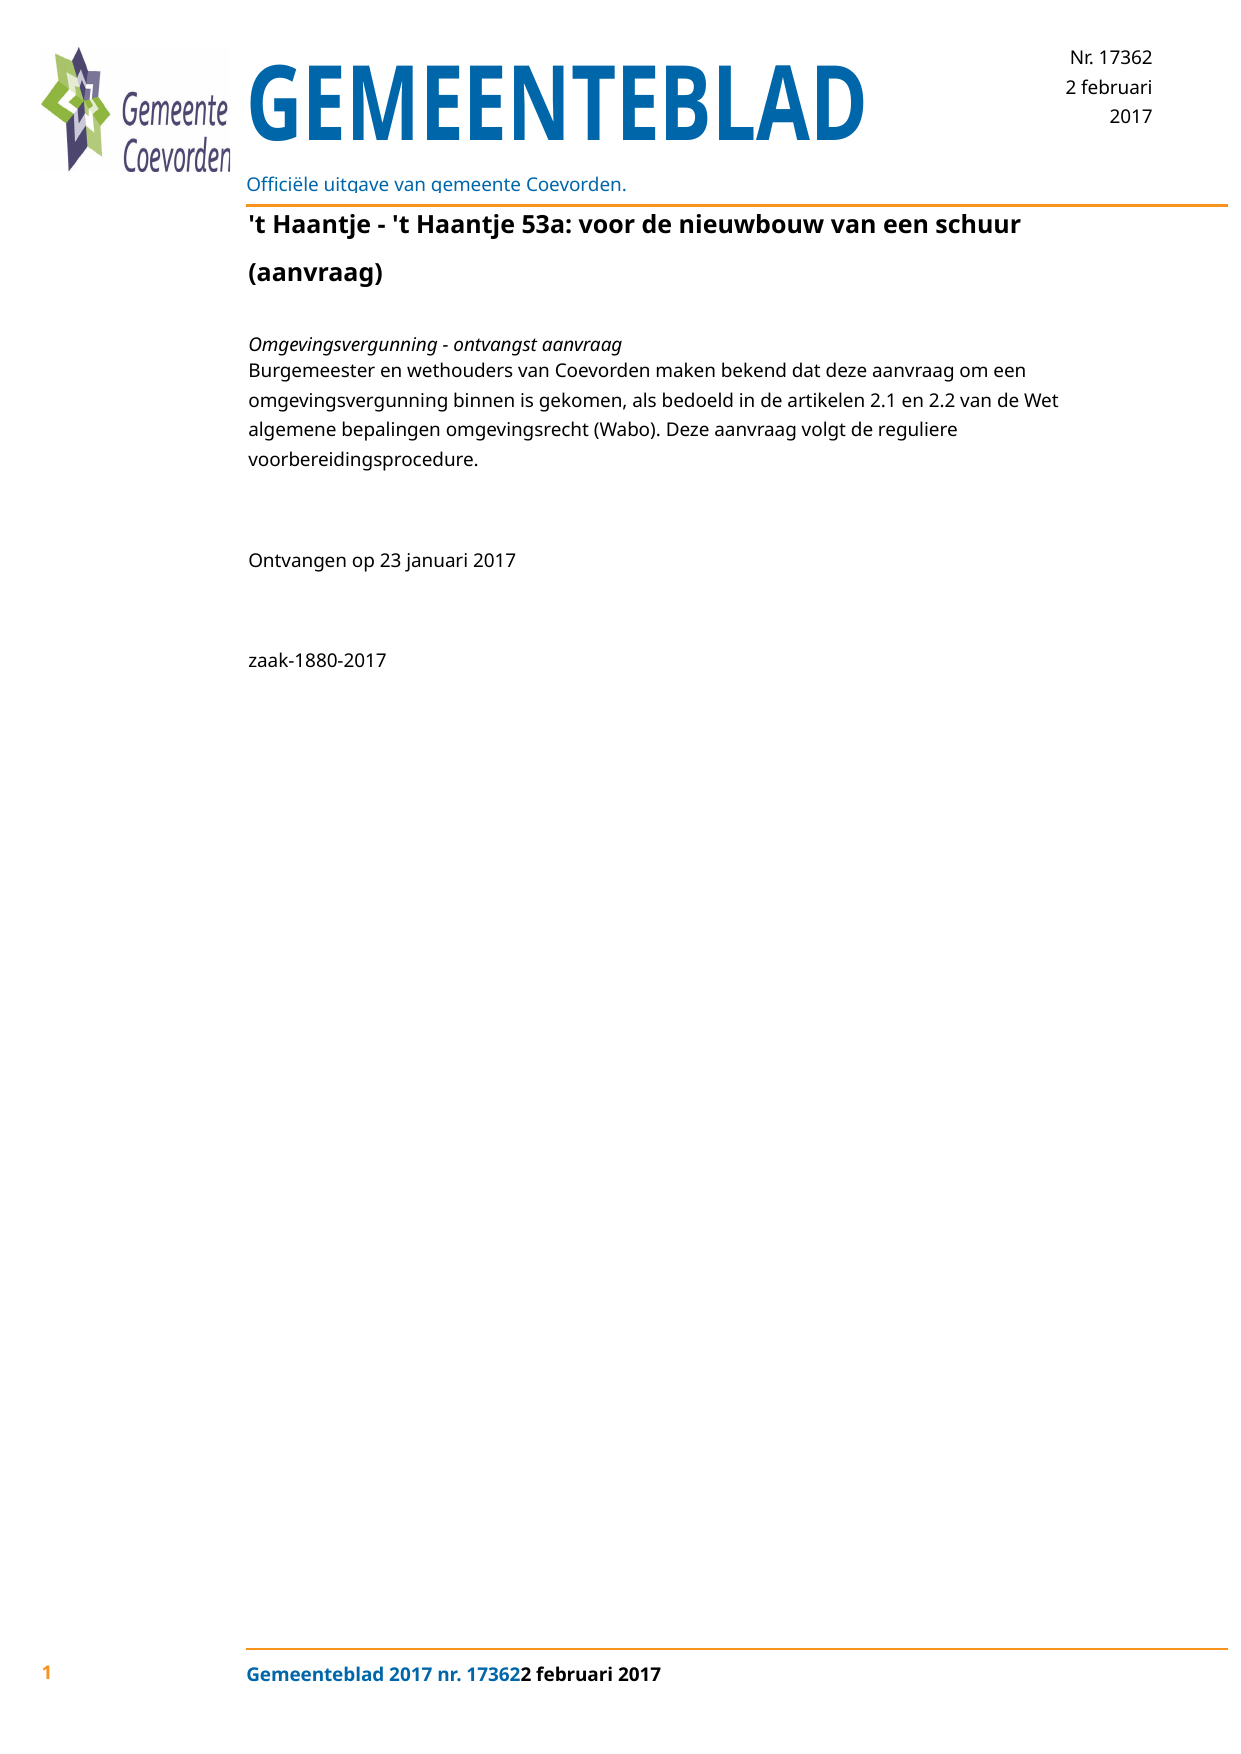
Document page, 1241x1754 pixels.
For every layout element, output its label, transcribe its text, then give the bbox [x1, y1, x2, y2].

text Ontvangen op 23 januari 2017 [248, 547, 1152, 572]
text 't Haantje - 't Haantje 53a: voor de nieuwbouw van een schuur (aanvraag) [248, 207, 1152, 288]
text zaak-1880-2017 [248, 648, 1152, 673]
text Omgevingsvergunning - ontvangst aanvraag [248, 331, 1152, 357]
picture [41, 47, 231, 172]
text Burgemeester en wethouders van Coevorden maken bekend dat deze aanvraag om een omgevingsvergunning binnen is gekomen, als bedoeld in de artikelen 2.1 en 2.2 van de Wet algemene bepalingen omgevingsrecht (Wabo). Deze aanvraag volgt de reguliere voorbereidingsprocedure. [248, 357, 1152, 472]
